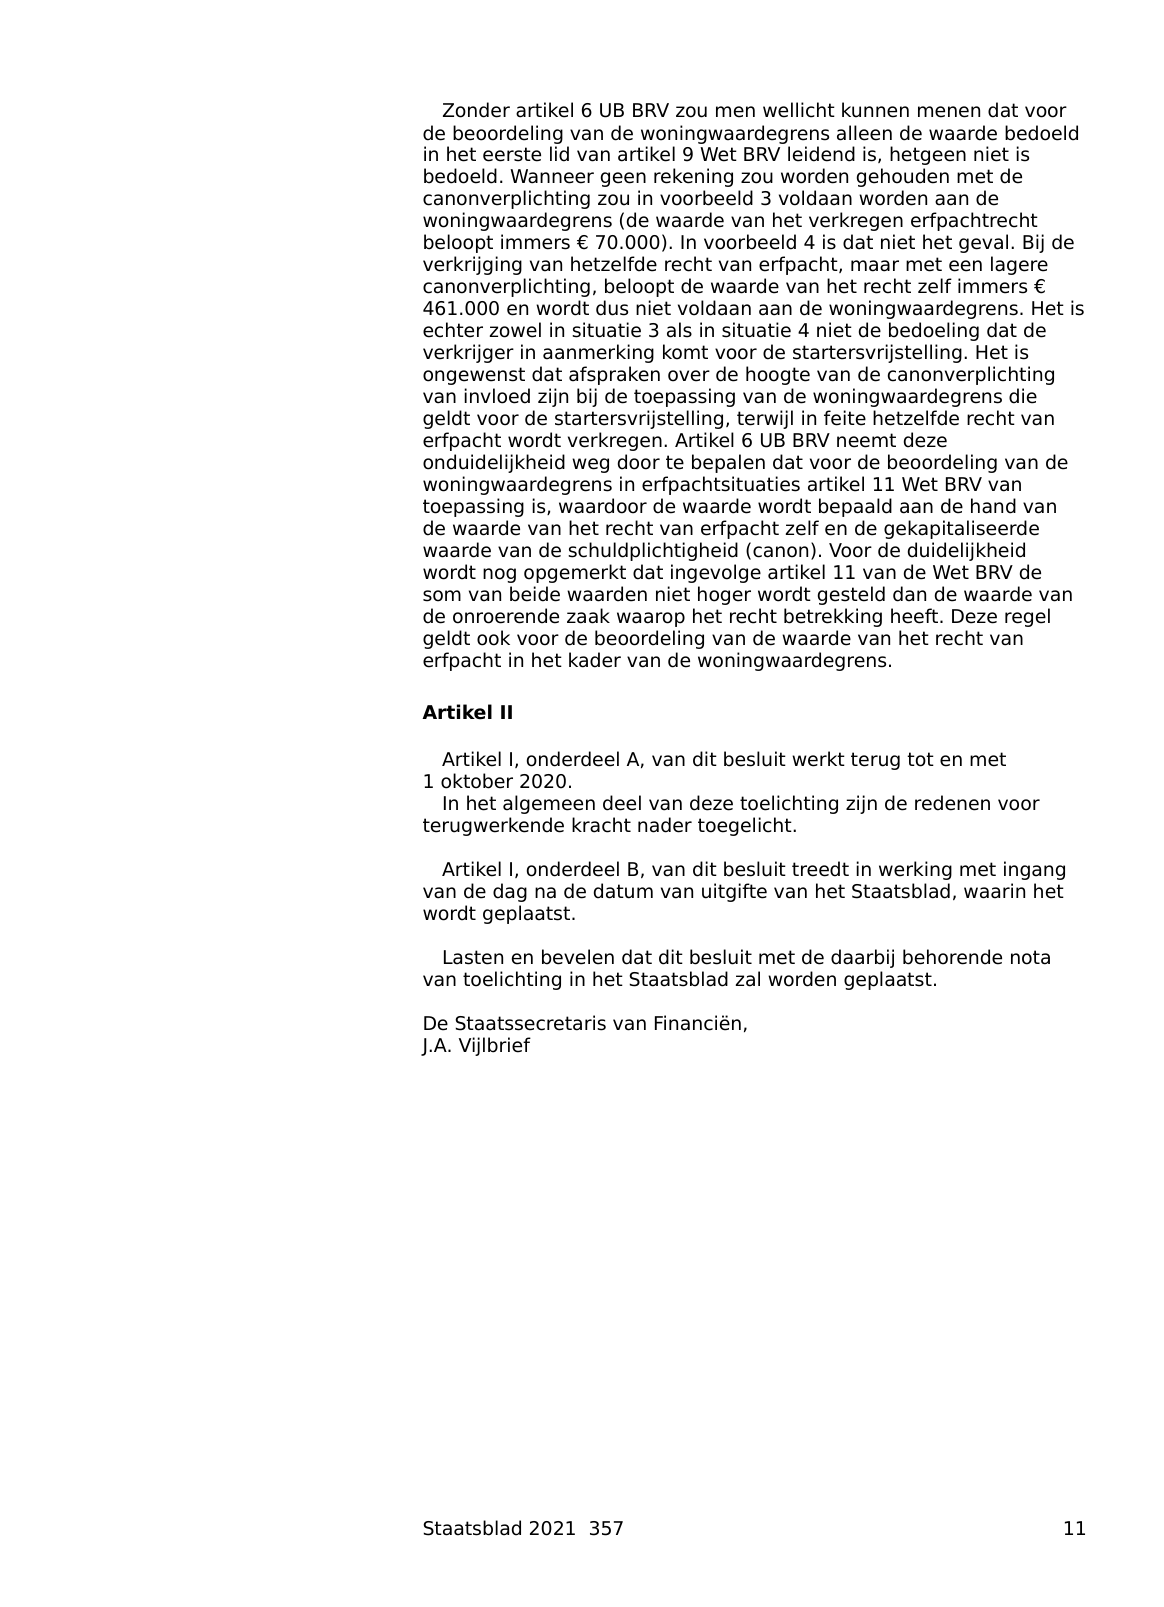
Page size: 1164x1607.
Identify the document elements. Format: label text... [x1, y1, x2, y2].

subtitle Artikel II [422, 702, 1087, 724]
text In het algemeen deel van deze toelichting zijn de redenen voor terugwerkende kracht nader toegelicht. [422, 793, 1087, 837]
text Artikel I, onderdeel B, van dit besluit treedt in werking met ingang van de dag na de datum van uitgifte van het Staatsblad, waarin het wordt geplaatst. [422, 859, 1087, 925]
text Lasten en bevelen dat dit besluit met de daarbij behorende nota van toelichting in het Staatsblad zal worden geplaatst. [422, 947, 1087, 991]
text De Staatssecretaris van Financiën, J.A. Vijlbrief [422, 1013, 1087, 1057]
text Artikel I, onderdeel A, van dit besluit werkt terug tot en met 1 oktober 2020. [422, 749, 1087, 793]
text Zonder artikel 6 UB BRV zou men wellicht kunnen menen dat voor de beoordeling van de woningwaardegrens alleen de waarde bedoeld in het eerste lid van artikel 9 Wet BRV leidend is, hetgeen niet is bedoeld. Wanneer geen rekening zou worden gehouden met de canonverplichting zou in voorbeeld 3 voldaan worden aan de woningwaardegrens (de waarde van het verkregen erfpachtrecht beloopt immers € 70.000). In voorbeeld 4 is dat niet het geval. Bij de verkrijging van hetzelfde recht van erfpacht, maar met een lagere canonverplichting, beloopt de waarde van het recht zelf immers € 461.000 en wordt dus niet voldaan aan de woningwaardegrens. Het is echter zowel in situatie 3 als in situatie 4 niet de bedoeling dat de verkrijger in aanmerking komt voor de startersvrijstelling. Het is ongewenst dat afspraken over de hoogte van de canonverplichting van invloed zijn bij de toepassing van de woningwaardegrens die geldt voor de startersvrijstelling, terwijl in feite hetzelfde recht van erfpacht wordt verkregen. Artikel 6 UB BRV neemt deze onduidelijkheid weg door te bepalen dat voor de beoordeling van de woningwaardegrens in erfpachtsituaties artikel 11 Wet BRV van toepassing is, waardoor de waarde wordt bepaald aan de hand van de waarde van het recht van erfpacht zelf en de gekapitaliseerde waarde van de schuldplichtigheid (canon). Voor de duidelijkheid wordt nog opgemerkt dat ingevolge artikel 11 van de Wet BRV de som van beide waarden niet hoger wordt gesteld dan de waarde van de onroerende zaak waarop het recht betrekking heeft. Deze regel geldt ook voor de beoordeling van de waarde van het recht van erfpacht in het kader van de woningwaardegrens. [422, 100, 1087, 672]
